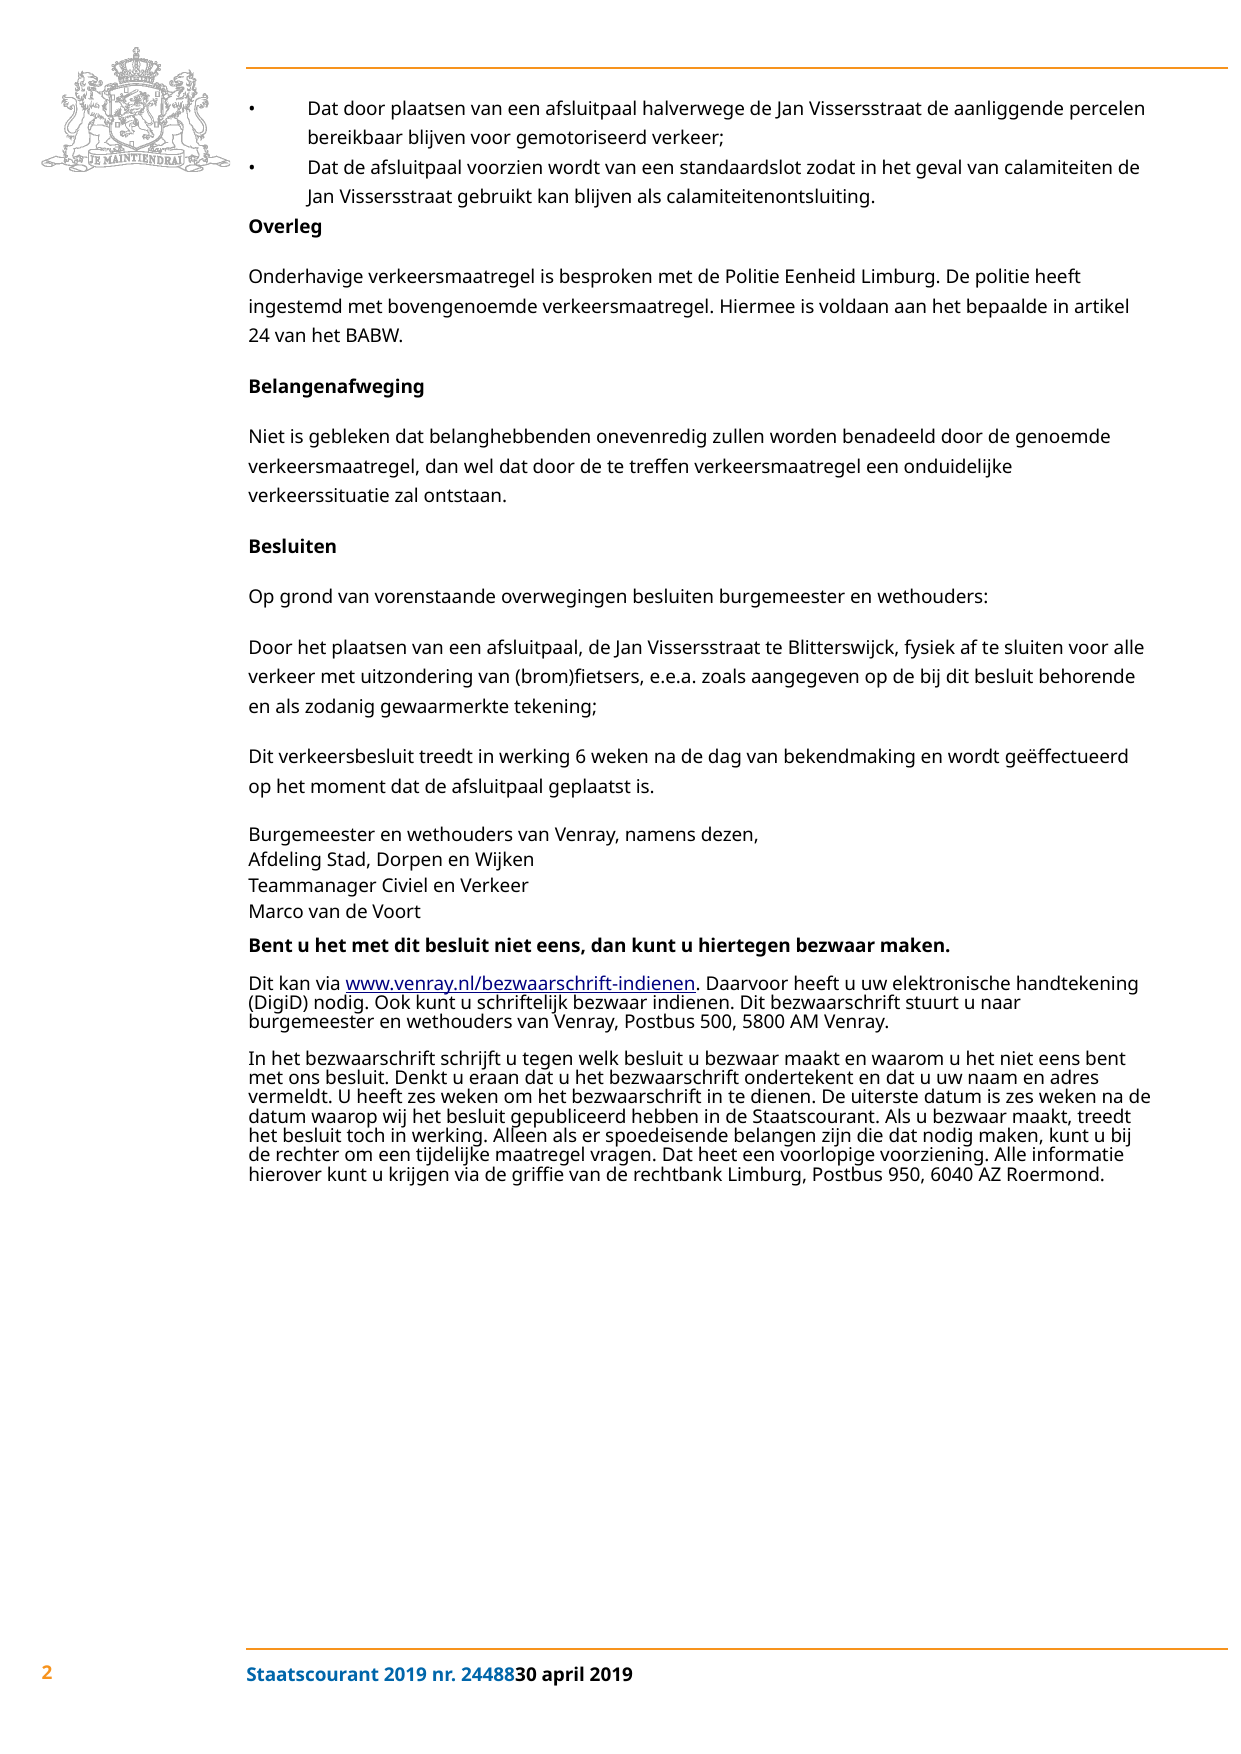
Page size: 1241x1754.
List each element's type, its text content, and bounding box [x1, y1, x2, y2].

text Dit verkeersbesluit treedt in werking 6 weken na de dag van bekendmaking en wordt geëffectueerd op het moment dat de afsluitpaal geplaatst is. [248, 743, 1152, 799]
text Teammanager Civiel en Verkeer [248, 872, 1152, 898]
list Dat door plaatsen van een afsluitpaal halverwege de Jan Vissersstraat de aanliggende percelen bereikbaar blijven voor gemotoriseerd verkeer; [248, 95, 1152, 150]
text Overleg [248, 213, 1152, 239]
text Op grond van vorenstaande overwegingen besluiten burgemeester en wethouders: [248, 583, 1152, 609]
text Bent u het met dit besluit niet eens, dan kunt u hiertegen bezwaar maken. [248, 937, 1152, 957]
text Afdeling Stad, Dorpen en Wijken [248, 847, 1152, 872]
text Burgemeester en wethouders van Venray, namens dezen, [248, 821, 1152, 847]
text Marco van de Voort [248, 898, 1152, 924]
list Dat de afsluitpaal voorzien wordt van een standaardslot zodat in het geval van calamiteiten de Jan Vissersstraat gebruikt kan blijven als calamiteitenontsluiting. [248, 154, 1152, 209]
text Dit kan via www.venray.nl/bezwaarschrift-indienen. Daarvoor heeft u uw elektronische handtekening (DigiD) nodig. Ook kunt u schriftelijk bezwaar indienen. Dit bezwaarschrift stuurt u naar burgemeester en wethouders van Venray, Postbus 500, 5800 AM Venray. [248, 974, 1152, 1032]
text In het bezwaarschrift schrijft u tegen welk besluit u bezwaar maakt en waarom u het niet eens bent met ons besluit. Denkt u eraan dat u het bezwaarschrift ondertekent en dat u uw naam en adres vermeldt. U heeft zes weken om het bezwaarschrift in te dienen. De uiterste datum is zes weken na de datum waarop wij het besluit gepubliceerd hebben in de Staatscourant. Als u bezwaar maakt, treedt het besluit toch in werking. Alleen als er spoedeisende belangen zijn die dat nodig maken, kunt u bij de rechter om een tijdelijke maatregel vragen. Dat heet een voorlopige voorziening. Alle informatie hierover kunt u krijgen via de griffie van de rechtbank Limburg, Postbus 950, 6040 AZ Roermond. [248, 1050, 1152, 1185]
text Niet is gebleken dat belanghebbenden onevenredig zullen worden benadeeld door de genoemde verkeersmaatregel, dan wel dat door de te treffen verkeersmaatregel een onduidelijke verkeerssituatie zal ontstaan. [248, 423, 1152, 508]
picture [41, 47, 231, 172]
text Belangenafweging [248, 373, 1152, 399]
text Besluiten [248, 533, 1152, 559]
text Onderhavige verkeersmaatregel is besproken met de Politie Eenheid Limburg. De politie heeft ingestemd met bovengenoemde verkeersmaatregel. Hiermee is voldaan aan het bepaalde in artikel 24 van het BABW. [248, 263, 1152, 348]
text Door het plaatsen van een afsluitpaal, de Jan Vissersstraat te Blitterswijck, fysiek af te sluiten voor alle verkeer met uitzondering van (brom)fietsers, e.e.a. zoals aangegeven op de bij dit besluit behorende en als zodanig gewaarmerkte tekening; [248, 634, 1152, 719]
